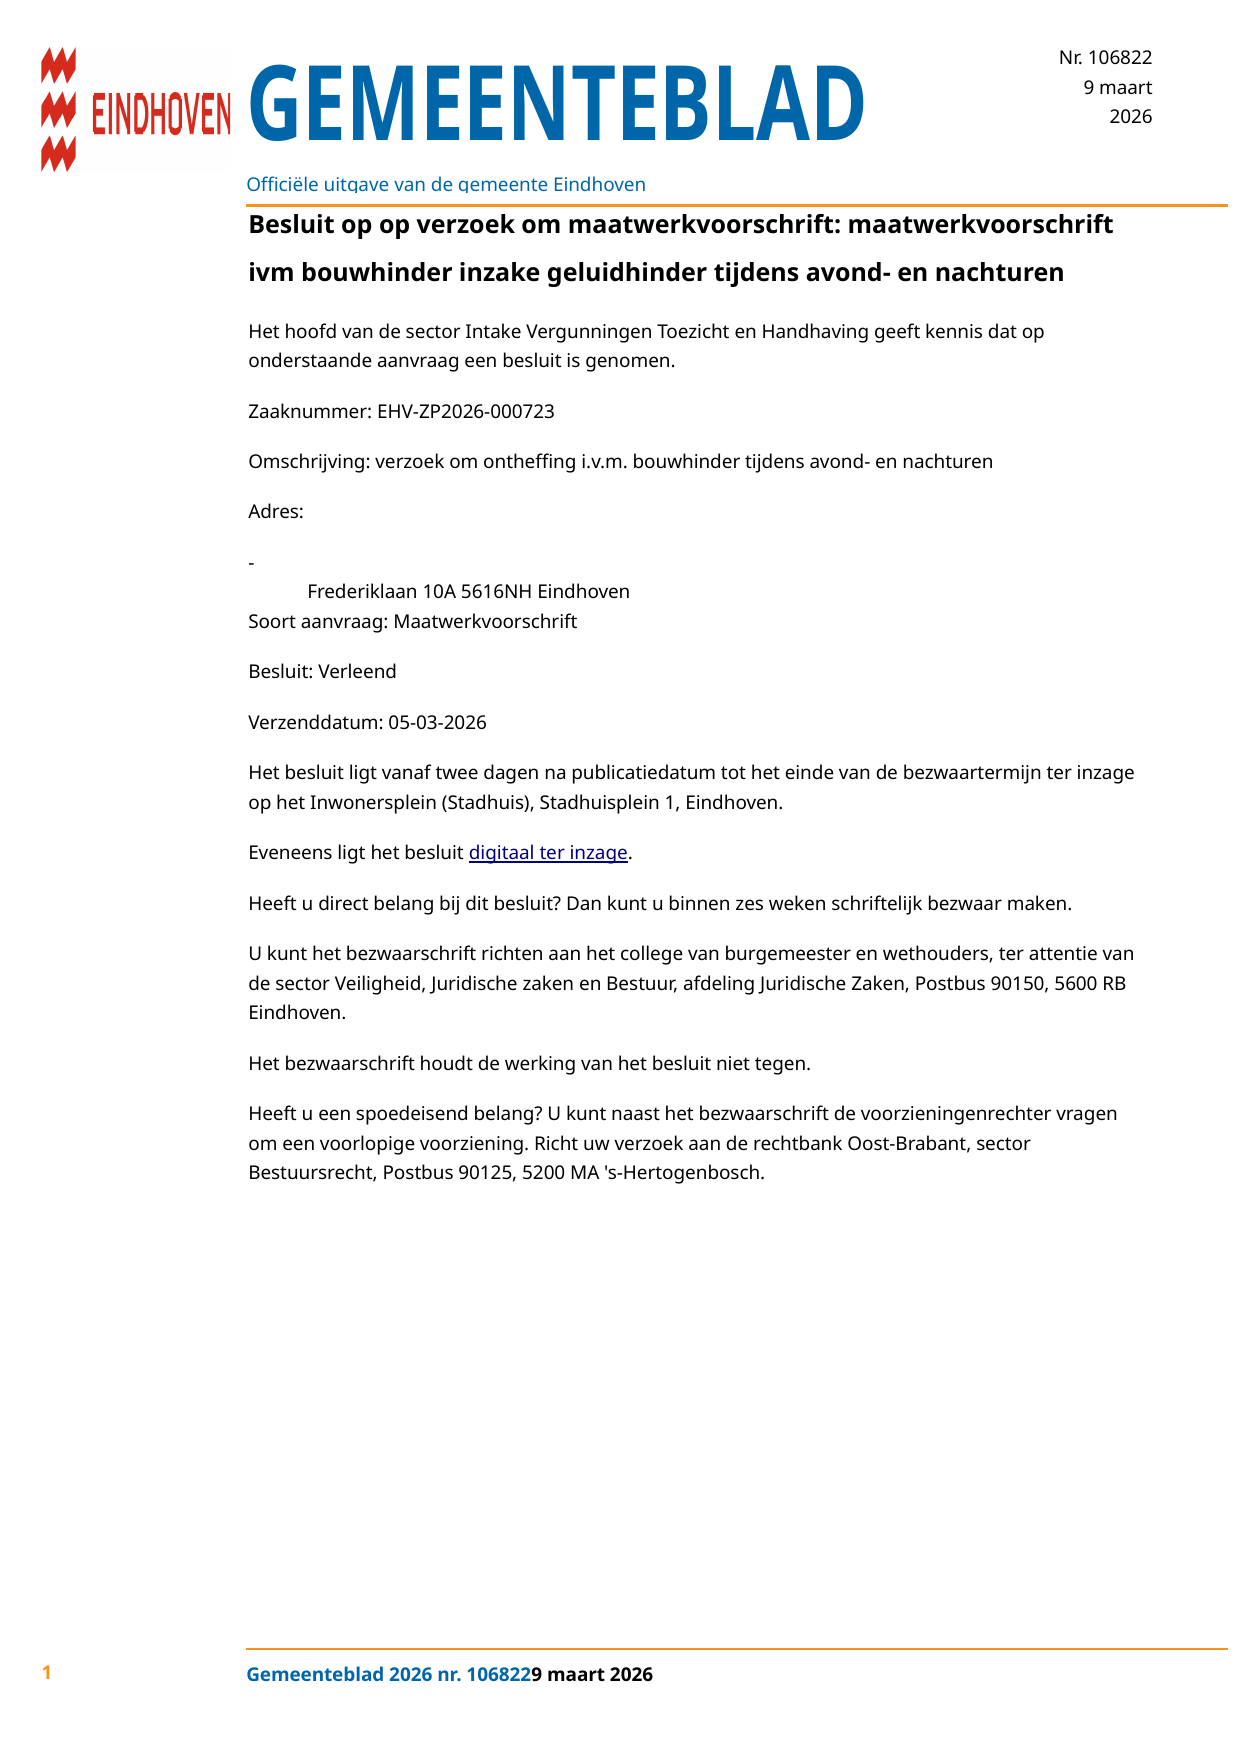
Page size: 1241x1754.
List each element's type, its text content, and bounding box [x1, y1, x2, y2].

text Het bezwaarschrift houdt de werking van het besluit niet tegen. [248, 1050, 1152, 1076]
text Besluit op op verzoek om maatwerkvoorschrift: maatwerkvoorschrift ivm bouwhinder inzake geluidhinder tijdens avond- en nachturen [248, 207, 1152, 288]
list Frederiklaan 10A 5616NH Eindhoven [248, 579, 1152, 604]
text Heeft u direct belang bij dit besluit? Dan kunt u binnen zes weken schriftelijk bezwaar maken. [248, 890, 1152, 916]
text Eveneens ligt het besluit digitaal ter inzage. [248, 839, 1152, 865]
text Besluit: Verleend [248, 659, 1152, 684]
text Verzenddatum: 05-03-2026 [248, 709, 1152, 735]
picture [41, 47, 231, 172]
text Heeft u een spoedeisend belang? U kunt naast het bezwaarschrift de voorzieningenrechter vragen om een voorlopige voorziening. Richt uw verzoek aan de rechtbank Oost-Brabant, sector Bestuursrecht, Postbus 90125, 5200 MA 's-Hertogenbosch. [248, 1100, 1152, 1185]
text U kunt het bezwaarschrift richten aan het college van burgemeester en wethouders, ter attentie van de sector Veiligheid, Juridische zaken en Bestuur, afdeling Juridische Zaken, Postbus 90150, 5600 RB Eindhoven. [248, 940, 1152, 1025]
text Adres: [248, 499, 1152, 524]
text Het besluit ligt vanaf twee dagen na publicatiedatum tot het einde van de bezwaartermijn ter inzage op het Inwonersplein (Stadhuis), Stadhuisplein 1, Eindhoven. [248, 759, 1152, 815]
text Soort aanvraag: Maatwerkvoorschrift [248, 608, 1152, 634]
text Het hoofd van de sector Intake Vergunningen Toezicht en Handhaving geeft kennis dat op onderstaande aanvraag een besluit is genomen. [248, 318, 1152, 373]
text Zaaknummer: EHV-ZP2026-000723 [248, 398, 1152, 424]
text Omschrijving: verzoek om ontheffing i.v.m. bouwhinder tijdens avond- en nachturen [248, 448, 1152, 474]
